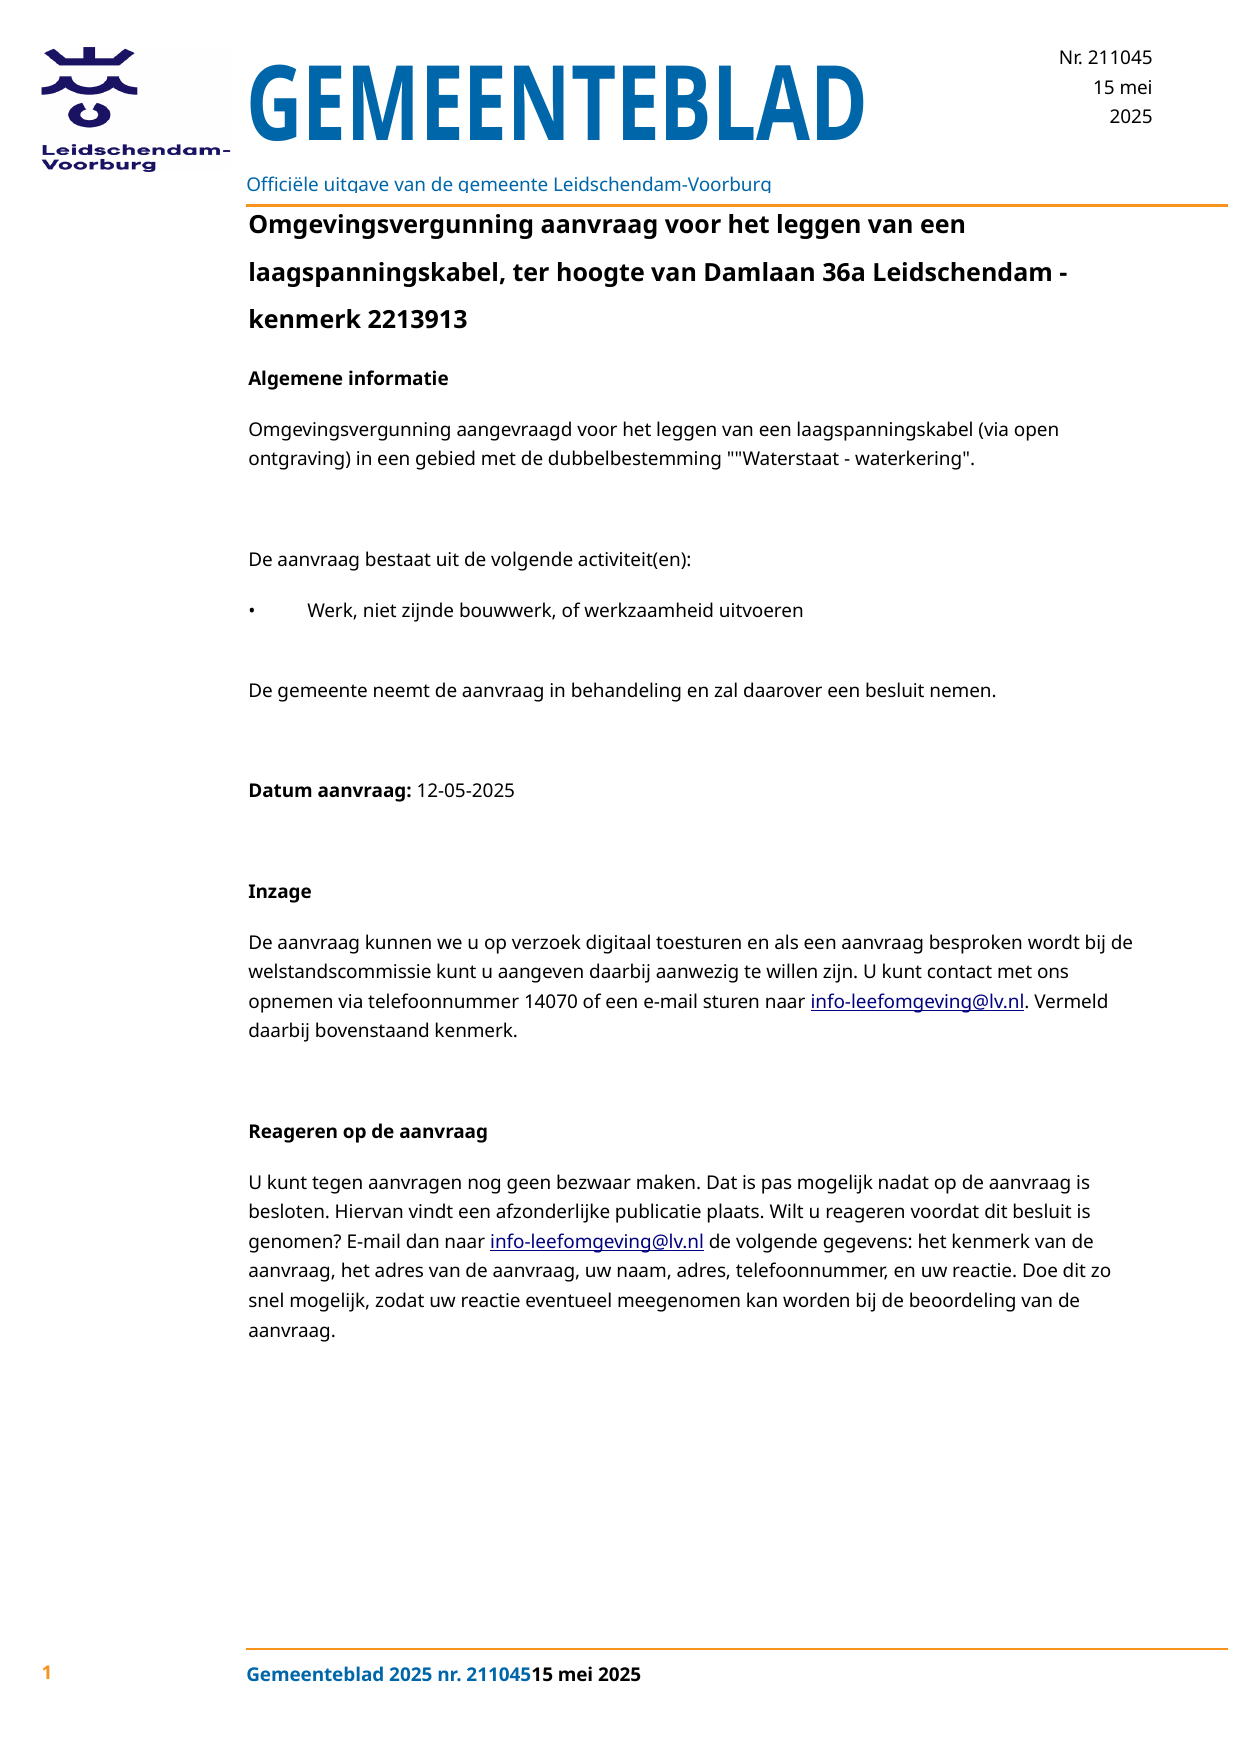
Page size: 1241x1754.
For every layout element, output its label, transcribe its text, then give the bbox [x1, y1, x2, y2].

list Werk, niet zijnde bouwwerk, of werkzaamheid uitvoeren [248, 597, 1152, 622]
text Omgevingsvergunning aangevraagd voor het leggen van een laagspanningskabel (via open ontgraving) in een gebied met de dubbelbestemming ""Waterstaat - waterkering". [248, 416, 1152, 471]
text Algemene informatie [248, 366, 1152, 391]
text De aanvraag bestaat uit de volgende activiteit(en): [248, 546, 1152, 572]
text Datum aanvraag: 12-05-2025 [248, 778, 1152, 803]
text Omgevingsvergunning aanvraag voor het leggen van een laagspanningskabel, ter hoogte van Damlaan 36a Leidschendam - kenmerk 2213913 [248, 207, 1152, 336]
text De aanvraag kunnen we u op verzoek digitaal toesturen en als een aanvraag besproken wordt bij de welstandscommissie kunt u aangeven daarbij aanwezig te willen zijn. U kunt contact met ons opnemen via telefoonnummer 14070 of een e-mail sturen naar info-leefomgeving@lv.nl. Vermeld daarbij bovenstaand kenmerk. [248, 929, 1152, 1043]
text Reageren op de aanvraag [248, 1118, 1152, 1144]
picture [41, 47, 231, 172]
text Inzage [248, 878, 1152, 904]
text U kunt tegen aanvragen nog geen bezwaar maken. Dat is pas mogelijk nadat op de aanvraag is besloten. Hiervan vindt een afzonderlijke publicatie plaats. Wilt u reageren voordat dit besluit is genomen? E-mail dan naar info-leefomgeving@lv.nl de volgende gegevens: het kenmerk van de aanvraag, het adres van de aanvraag, uw naam, adres, telefoonnummer, en uw reactie. Doe dit zo snel mogelijk, zodat uw reactie eventueel meegenomen kan worden bij de beoordeling van de aanvraag. [248, 1169, 1152, 1342]
text De gemeente neemt de aanvraag in behandeling en zal daarover een besluit nemen. [248, 677, 1152, 702]
